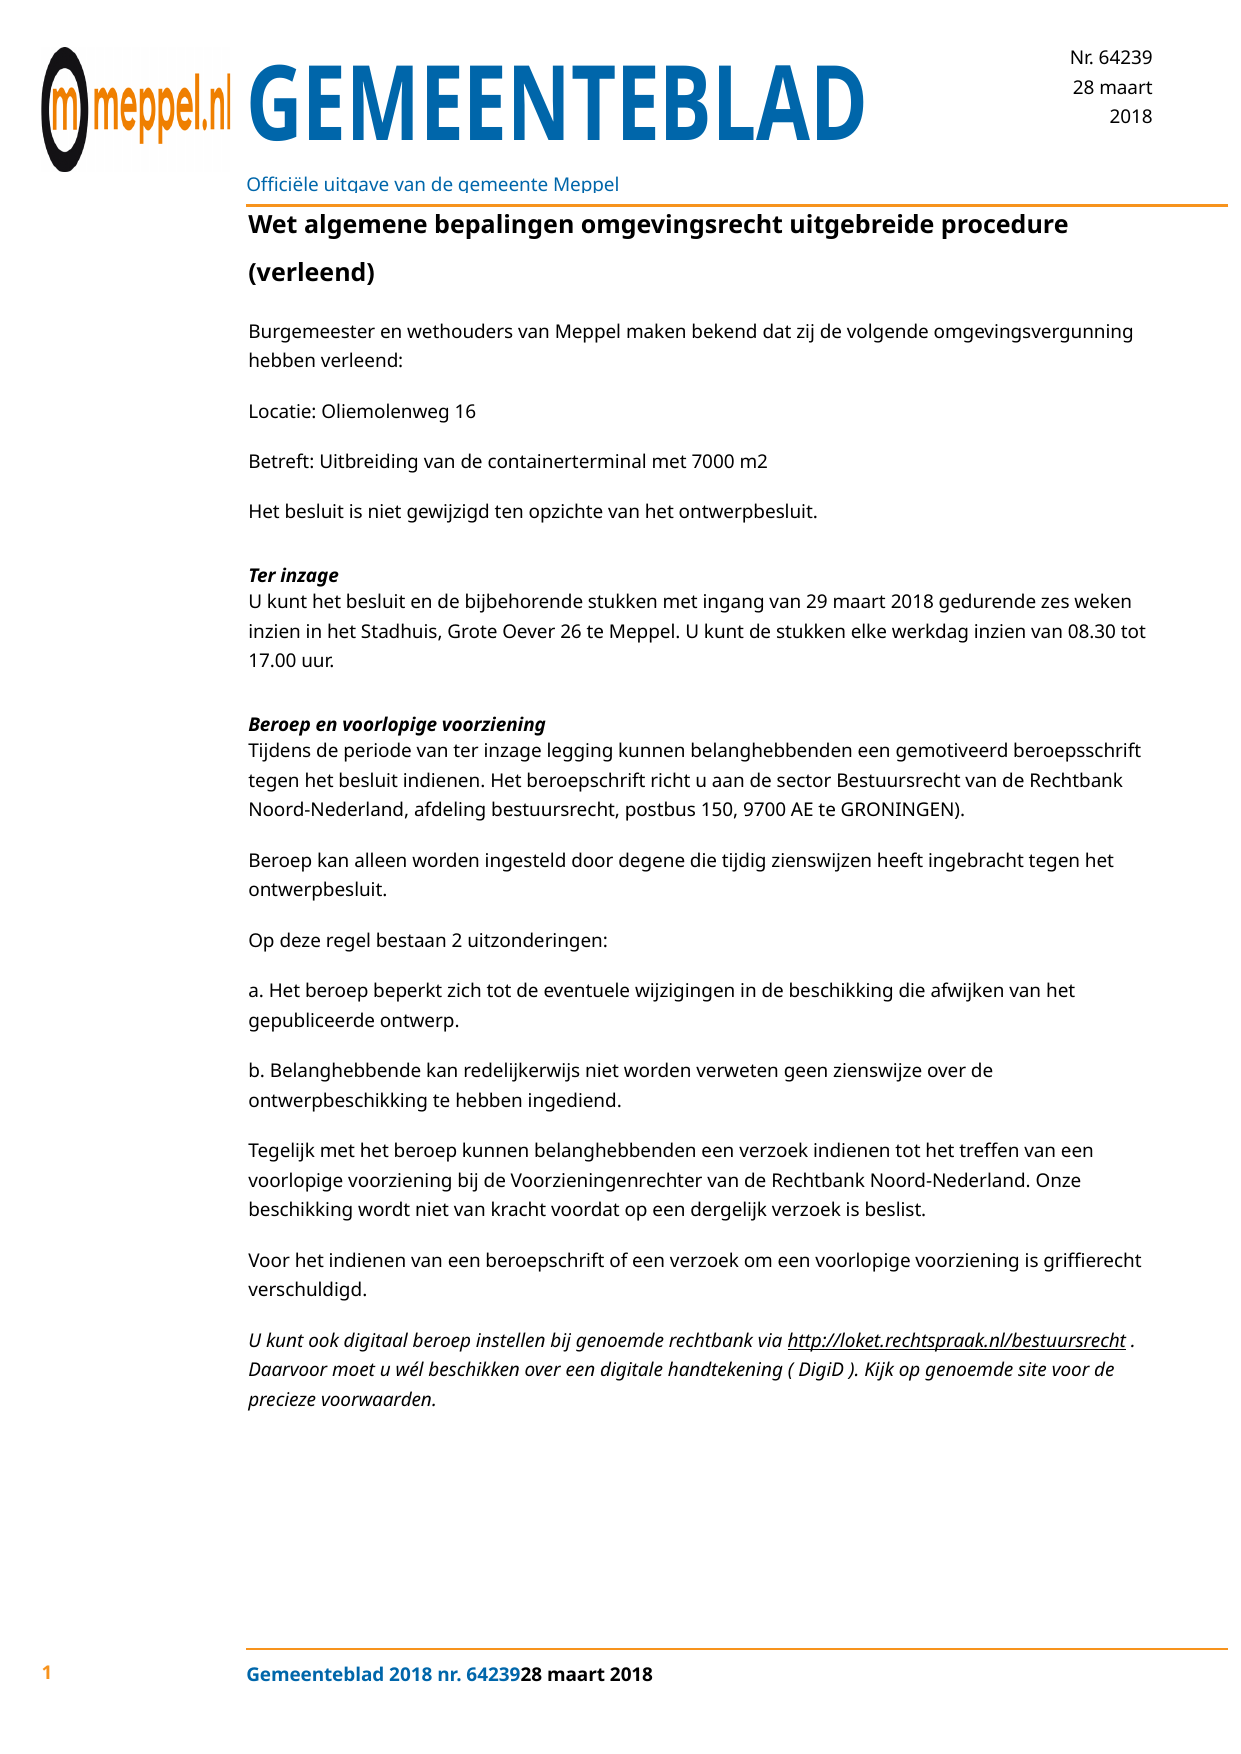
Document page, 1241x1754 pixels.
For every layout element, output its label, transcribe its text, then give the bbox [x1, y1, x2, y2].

text Tijdens de periode van ter inzage legging kunnen belanghebbenden een gemotiveerd beroepsschrift tegen het besluit indienen. Het beroepschrift richt u aan de sector Bestuursrecht van de Rechtbank Noord-Nederland, afdeling bestuursrecht, postbus 150, 9700 AE te GRONINGEN). [248, 737, 1152, 822]
text Ter inzage [248, 563, 1152, 588]
text Beroep en voorlopige voorziening [248, 712, 1152, 737]
text Beroep kan alleen worden ingesteld door degene die tijdig zienswijzen heeft ingebracht tegen het ontwerpbesluit. [248, 847, 1152, 902]
text Locatie: Oliemolenweg 16 [248, 398, 1152, 424]
text Burgemeester en wethouders van Meppel maken bekend dat zij de volgende omgevingsvergunning hebben verleend: [248, 318, 1152, 373]
text U kunt ook digitaal beroep instellen bij genoemde rechtbank via http://loket.rechtspraak.nl/bestuursrecht . Daarvoor moet u wél beschikken over een digitale handtekening ( DigiD ). Kijk op genoemde site voor de precieze voorwaarden. [248, 1327, 1152, 1412]
picture [41, 47, 231, 172]
text Voor het indienen van een beroepschrift of een verzoek om een voorlopige voorziening is griffierecht verschuldigd. [248, 1247, 1152, 1302]
text Tegelijk met het beroep kunnen belanghebbenden een verzoek indienen tot het treffen van een voorlopige voorziening bij de Voorzieningenrechter van de Rechtbank Noord-Nederland. Onze beschikking wordt niet van kracht voordat op een dergelijk verzoek is beslist. [248, 1137, 1152, 1222]
text Op deze regel bestaan 2 uitzonderingen: [248, 927, 1152, 953]
text b. Belanghebbende kan redelijkerwijs niet worden verweten geen zienswijze over de ontwerpbeschikking te hebben ingediend. [248, 1057, 1152, 1113]
text Het besluit is niet gewijzigd ten opzichte van het ontwerpbesluit. [248, 499, 1152, 524]
text U kunt het besluit en de bijbehorende stukken met ingang van 29 maart 2018 gedurende zes weken inzien in het Stadhuis, Grote Oever 26 te Meppel. U kunt de stukken elke werkdag inzien van 08.30 tot 17.00 uur. [248, 588, 1152, 673]
text a. Het beroep beperkt zich tot de eventuele wijzigingen in de beschikking die afwijken van het gepubliceerde ontwerp. [248, 977, 1152, 1033]
text Wet algemene bepalingen omgevingsrecht uitgebreide procedure (verleend) [248, 207, 1152, 288]
text Betreft: Uitbreiding van de containerterminal met 7000 m2 [248, 448, 1152, 474]
